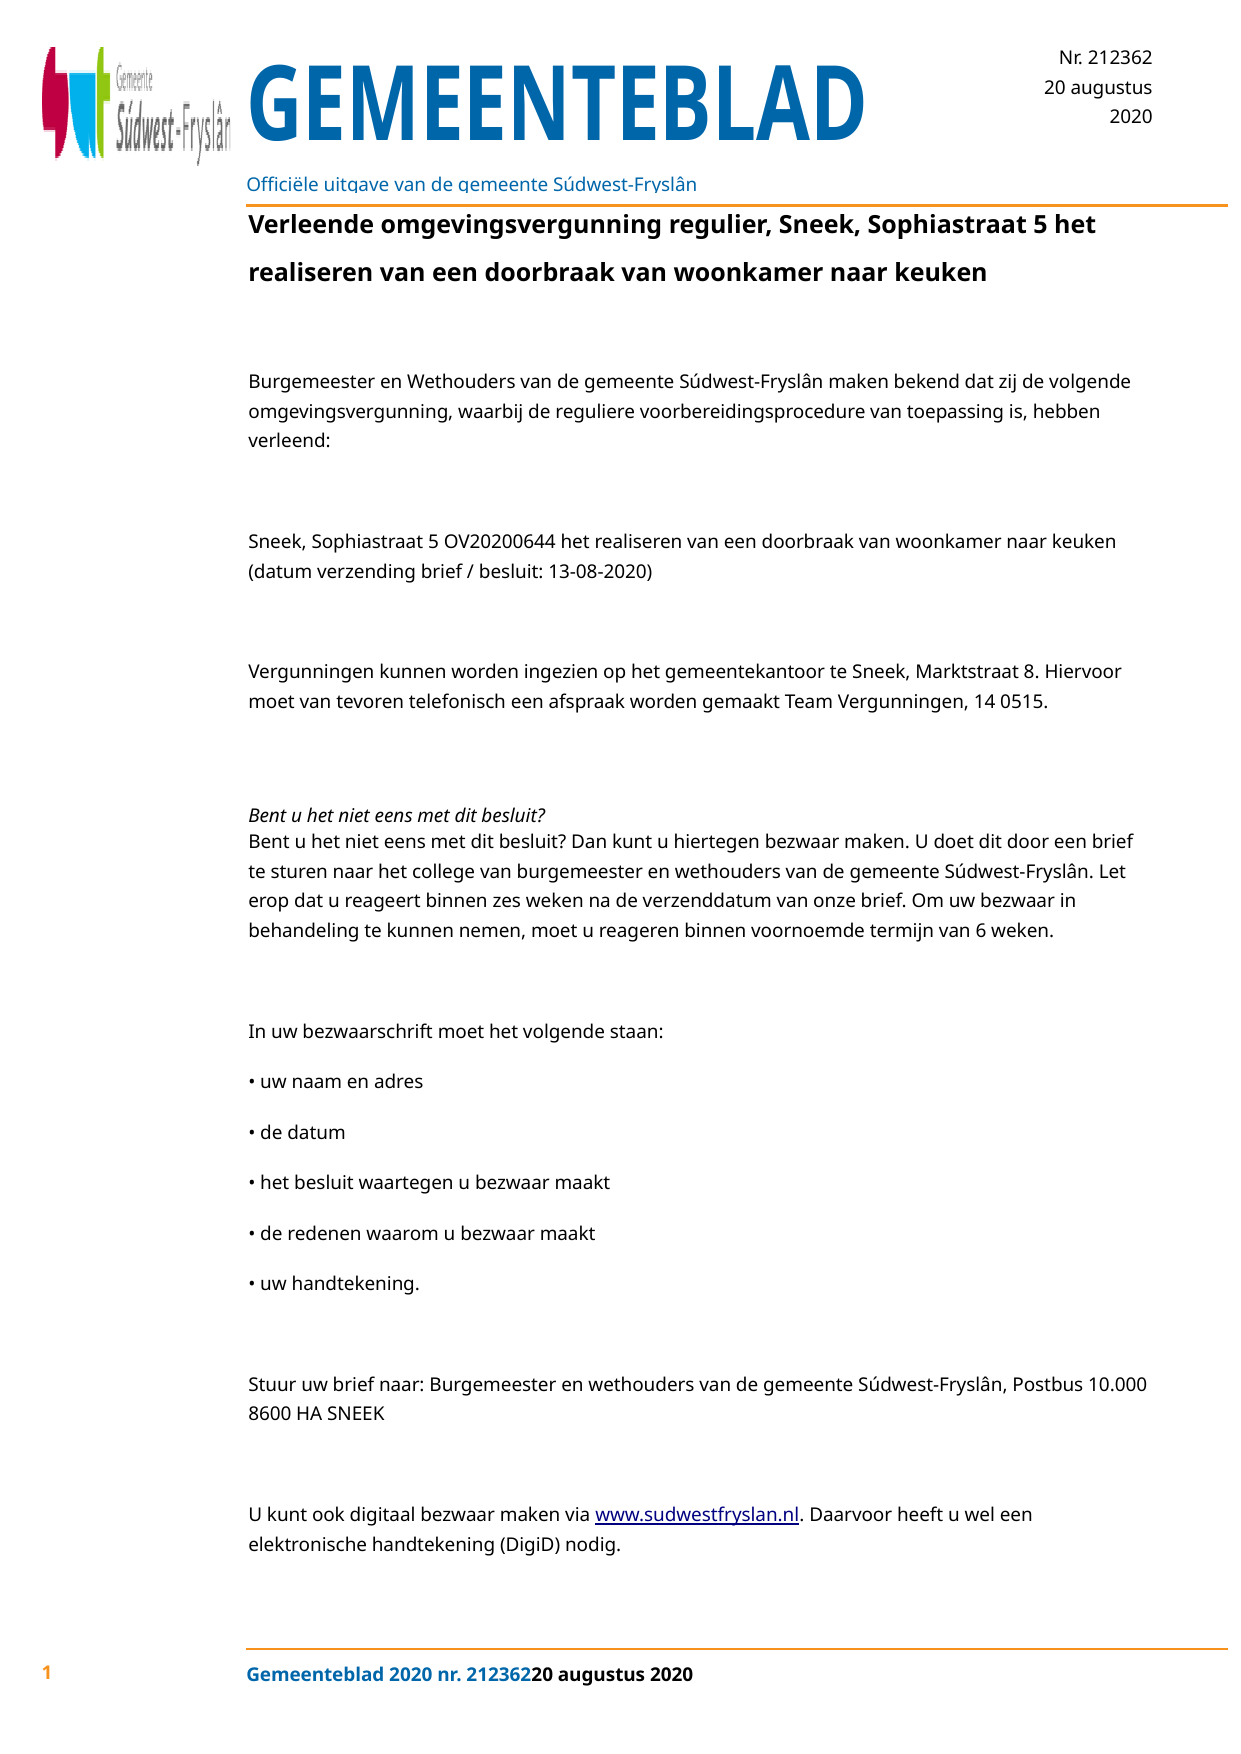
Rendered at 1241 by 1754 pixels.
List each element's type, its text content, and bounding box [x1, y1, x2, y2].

text • de redenen waarom u bezwaar maakt [248, 1220, 1152, 1245]
text • het besluit waartegen u bezwaar maakt [248, 1169, 1152, 1195]
text Sneek, Sophiastraat 5 OV20200644 het realiseren van een doorbraak van woonkamer naar keuken (datum verzending brief / besluit: 13-08-2020) [248, 528, 1152, 584]
text In uw bezwaarschrift moet het volgende staan: [248, 1018, 1152, 1044]
picture [41, 47, 231, 172]
text Bent u het niet eens met dit besluit? [248, 803, 1152, 828]
text • uw handtekening. [248, 1270, 1152, 1296]
text Stuur uw brief naar: Burgemeester en wethouders van de gemeente Súdwest-Fryslân, Postbus 10.000 8600 HA SNEEK [248, 1371, 1152, 1426]
text Verleende omgevingsvergunning regulier, Sneek, Sophiastraat 5 het realiseren van een doorbraak van woonkamer naar keuken [248, 207, 1152, 288]
text Vergunningen kunnen worden ingezien op het gemeentekantoor te Sneek, Marktstraat 8. Hiervoor moet van tevoren telefonisch een afspraak worden gemaakt Team Vergunningen, 14 0515. [248, 659, 1152, 714]
text • de datum [248, 1119, 1152, 1144]
text • uw naam en adres [248, 1068, 1152, 1094]
text Bent u het niet eens met dit besluit? Dan kunt u hiertegen bezwaar maken. U doet dit door een brief te sturen naar het college van burgemeester en wethouders van de gemeente Súdwest-Fryslân. Let erop dat u reageert binnen zes weken na de verzenddatum van onze brief. Om uw bezwaar in behandeling te kunnen nemen, moet u reageren binnen voornoemde termijn van 6 weken. [248, 828, 1152, 943]
text U kunt ook digitaal bezwaar maken via www.sudwestfryslan.nl. Daarvoor heeft u wel een elektronische handtekening (DigiD) nodig. [248, 1501, 1152, 1557]
text Burgemeester en Wethouders van de gemeente Súdwest-Fryslân maken bekend dat zij de volgende omgevingsvergunning, waarbij de reguliere voorbereidingsprocedure van toepassing is, hebben verleend: [248, 368, 1152, 453]
